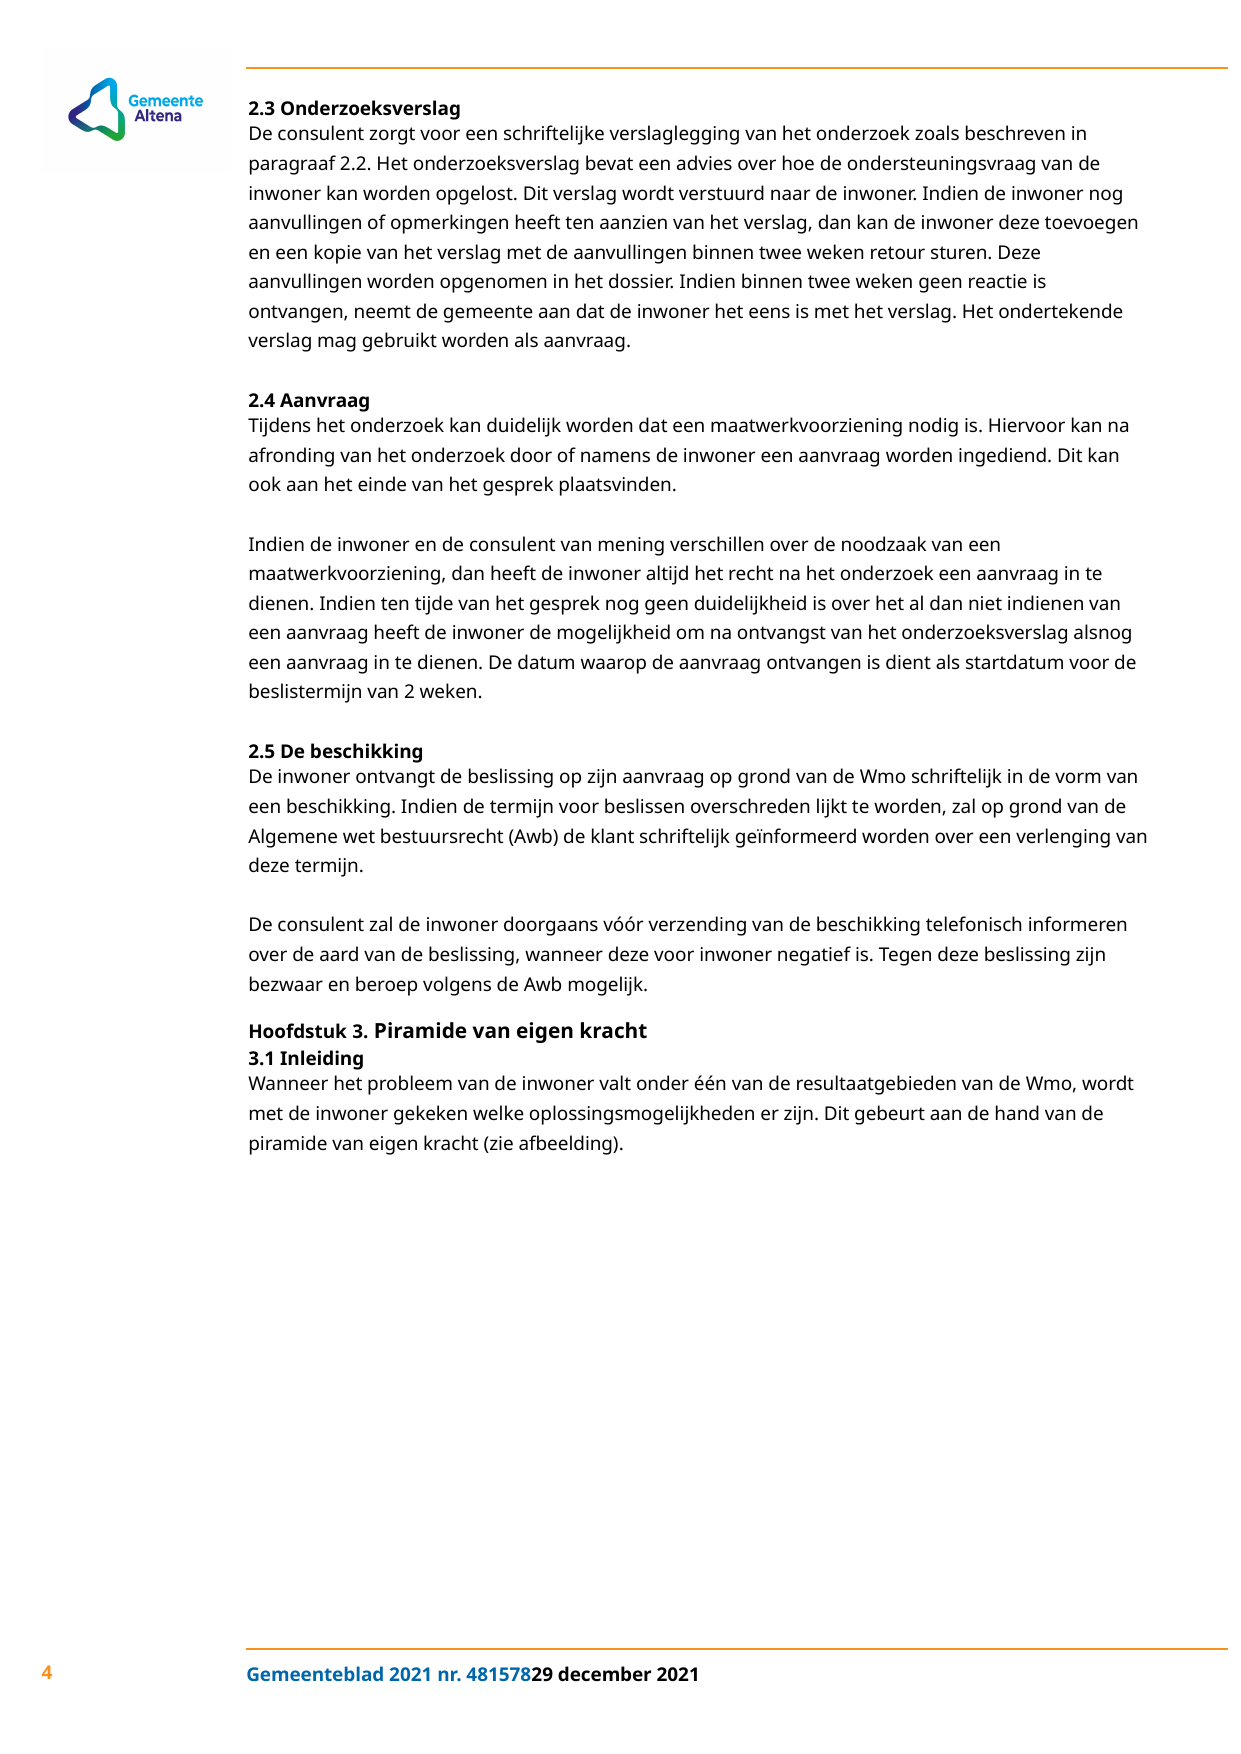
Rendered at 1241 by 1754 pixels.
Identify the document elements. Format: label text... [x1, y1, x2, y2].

text De consulent zorgt voor een schriftelijke verslaglegging van het onderzoek zoals beschreven in paragraaf 2.2. Het onderzoeksverslag bevat een advies over hoe de ondersteuningsvraag van de inwoner kan worden opgelost. Dit verslag wordt verstuurd naar de inwoner. Indien de inwoner nog aanvullingen of opmerkingen heeft ten aanzien van het verslag, dan kan de inwoner deze toevoegen en een kopie van het verslag met de aanvullingen binnen twee weken retour sturen. Deze aanvullingen worden opgenomen in het dossier. Indien binnen twee weken geen reactie is ontvangen, neemt de gemeente aan dat de inwoner het eens is met het verslag. Het ondertekende verslag mag gebruikt worden als aanvraag. [248, 121, 1152, 353]
text Wanneer het probleem van de inwoner valt onder één van de resultaatgebieden van de Wmo, wordt met de inwoner gekeken welke oplossingsmogelijkheden er zijn. Dit gebeurt aan de hand van de piramide van eigen kracht (zie afbeelding). [248, 1071, 1152, 1155]
text 2.3 Onderzoeksverslag [248, 95, 1152, 121]
text 2.5 De beschikking [248, 738, 1152, 764]
text 3.1 Inleiding [248, 1045, 1152, 1071]
text De inwoner ontvangt de beslissing op zijn aanvraag op grond van de Wmo schriftelijk in de vorm van een beschikking. Indien de termijn voor beslissen overschreden lijkt te worden, zal op grond van de Algemene wet bestuursrecht (Awb) de klant schriftelijk geïnformeerd worden over een verlenging van deze termijn. [248, 764, 1152, 878]
text Indien de inwoner en de consulent van mening verschillen over de noodzaak van een maatwerkvoorziening, dan heeft de inwoner altijd het recht na het onderzoek een aanvraag in te dienen. Indien ten tijde van het gesprek nog geen duidelijkheid is over het al dan niet indienen van een aanvraag heeft de inwoner de mogelijkheid om na ontvangst van het onderzoeksverslag alsnog een aanvraag in te dienen. De datum waarop de aanvraag ontvangen is dient als startdatum voor de beslistermijn van 2 weken. [248, 531, 1152, 704]
text 2.4 Aanvraag [248, 387, 1152, 412]
text De consulent zal de inwoner doorgaans vóór verzending van de beschikking telefonisch informeren over de aard van de beslissing, wanneer deze voor inwoner negatief is. Tegen deze beslissing zijn bezwaar en beroep volgens de Awb mogelijk. [248, 912, 1152, 996]
picture [41, 47, 231, 172]
text Tijdens het onderzoek kan duidelijk worden dat een maatwerkvoorziening nodig is. Hiervoor kan na afronding van het onderzoek door of namens de inwoner een aanvraag worden ingediend. Dit kan ook aan het einde van het gesprek plaatsvinden. [248, 412, 1152, 497]
text Hoofdstuk 3. Piramide van eigen kracht [248, 1016, 1152, 1045]
